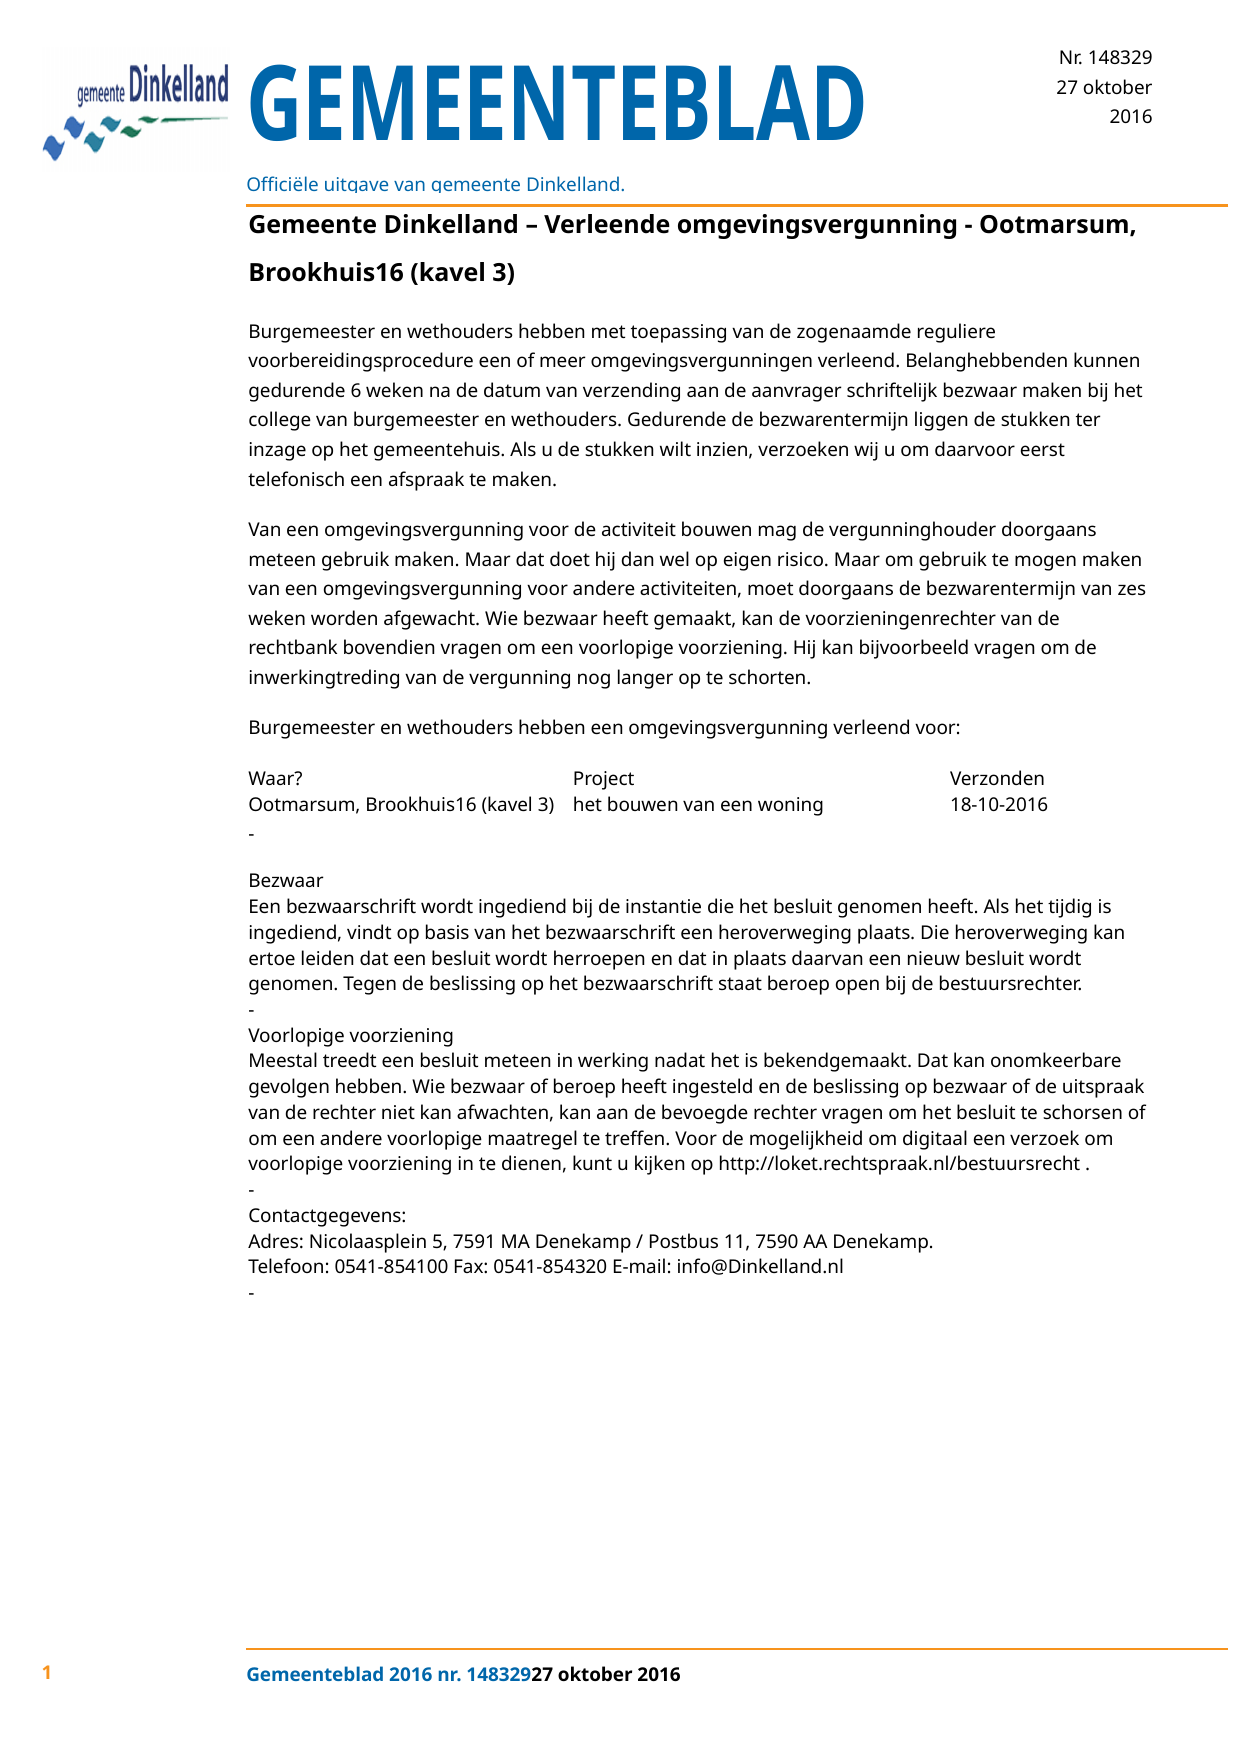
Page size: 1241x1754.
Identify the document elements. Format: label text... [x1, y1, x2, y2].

table_cell 18-10-2016 [950, 791, 1152, 817]
text Gemeente Dinkelland – Verleende omgevingsvergunning - Ootmarsum, Brookhuis16 (kavel 3) [248, 207, 1152, 288]
text Adres: Nicolaasplein 5, 7591 MA Denekamp / Postbus 11, 7590 AA Denekamp. [248, 1228, 1152, 1253]
table_header Project [573, 765, 950, 791]
table_cell Ootmarsum, Brookhuis16 (kavel 3) [248, 791, 573, 817]
picture [41, 47, 231, 172]
table_header Waar? [248, 765, 573, 791]
text - [248, 1279, 1152, 1305]
text - [248, 1176, 1152, 1202]
table_cell het bouwen van een woning [573, 791, 950, 817]
text - [248, 996, 1152, 1022]
text Burgemeester en wethouders hebben met toepassing van de zogenaamde reguliere voorbereidingsprocedure een of meer omgevingsvergunningen verleend. Belanghebbenden kunnen gedurende 6 weken na de datum van verzending aan de aanvrager schriftelijk bezwaar maken bij het college van burgemeester en wethouders. Gedurende de bezwarentermijn liggen de stukken ter inzage op het gemeentehuis. Als u de stukken wilt inzien, verzoeken wij u om daarvoor eerst telefonisch een afspraak te maken. [248, 318, 1152, 492]
text - [248, 820, 1152, 846]
text Telefoon: 0541-854100 Fax: 0541-854320 E-mail: info@Dinkelland.nl [248, 1253, 1152, 1279]
text Voorlopige voorziening [248, 1022, 1152, 1048]
table_header Verzonden [950, 765, 1152, 791]
text Van een omgevingsvergunning voor de activiteit bouwen mag de vergunninghouder doorgaans meteen gebruik maken. Maar dat doet hij dan wel op eigen risico. Maar om gebruik te mogen maken van een omgevingsvergunning voor andere activiteiten, moet doorgaans de bezwarentermijn van zes weken worden afgewacht. Wie bezwaar heeft gemaakt, kan de voorzieningenrechter van de rechtbank bovendien vragen om een voorlopige voorziening. Hij kan bijvoorbeeld vragen om de inwerkingtreding van de vergunning nog langer op te schorten. [248, 516, 1152, 690]
text Een bezwaarschrift wordt ingediend bij de instantie die het besluit genomen heeft. Als het tijdig is ingediend, vindt op basis van het bezwaarschrift een heroverweging plaats. Die heroverweging kan ertoe leiden dat een besluit wordt herroepen en dat in plaats daarvan een nieuw besluit wordt genomen. Tegen de beslissing op het bezwaarschrift staat beroep open bij de bestuursrechter. [248, 893, 1152, 996]
text Meestal treedt een besluit meteen in werking nadat het is bekendgemaakt. Dat kan onomkeerbare gevolgen hebben. Wie bezwaar of beroep heeft ingesteld en de beslissing op bezwaar of de uitspraak van de rechter niet kan afwachten, kan aan de bevoegde rechter vragen om het besluit te schorsen of om een andere voorlopige maatregel te treffen. Voor de mogelijkheid om digitaal een verzoek om voorlopige voorziening in te dienen, kunt u kijken op http://loket.rechtspraak.nl/bestuursrecht . [248, 1048, 1152, 1176]
text Contactgegevens: [248, 1202, 1152, 1228]
text Burgemeester en wethouders hebben een omgevingsvergunning verleend voor: [248, 714, 1152, 740]
text Bezwaar [248, 868, 1152, 893]
